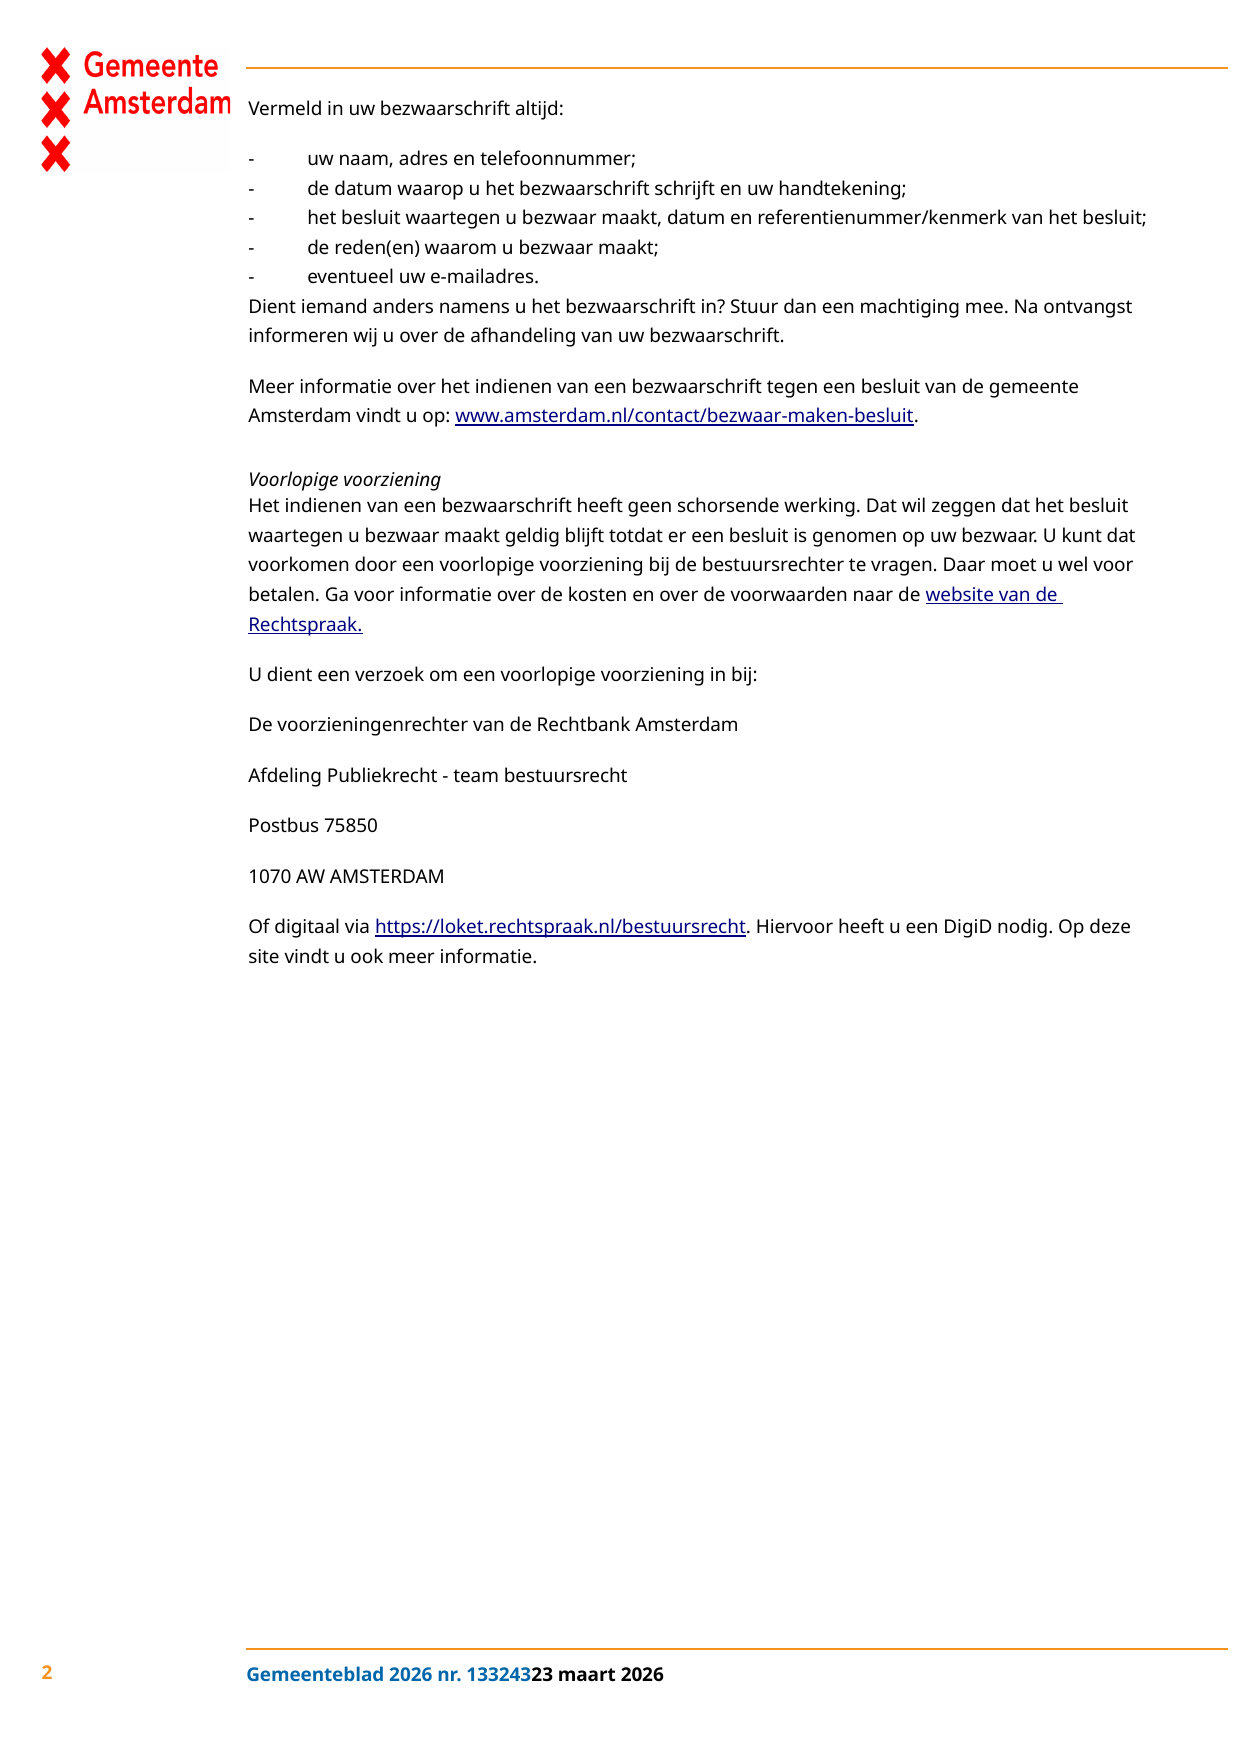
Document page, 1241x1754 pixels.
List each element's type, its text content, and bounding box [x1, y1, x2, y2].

list de reden(en) waarom u bezwaar maakt; [248, 234, 1152, 260]
text Postbus 75850 [248, 812, 1152, 838]
text 1070 AW AMSTERDAM [248, 863, 1152, 888]
list eventueel uw e-mailadres. [248, 263, 1152, 289]
list uw naam, adres en telefoonnummer; [248, 145, 1152, 171]
text Het indienen van een bezwaarschrift heeft geen schorsende werking. Dat wil zeggen dat het besluit waartegen u bezwaar maakt geldig blijft totdat er een besluit is genomen op uw bezwaar. U kunt dat voorkomen door een voorlopige voorziening bij de bestuursrechter te vragen. Daar moet u wel voor betalen. Ga voor informatie over de kosten en over de voorwaarden naar de website van de Rechtspraak. [248, 492, 1152, 636]
text Meer informatie over het indienen van een bezwaarschrift tegen een besluit van de gemeente Amsterdam vindt u op: www.amsterdam.nl/contact/bezwaar-maken-besluit. [248, 373, 1152, 428]
picture [41, 47, 231, 172]
text Of digitaal via https://loket.rechtspraak.nl/bestuursrecht. Hiervoor heeft u een DigiD nodig. Op deze site vindt u ook meer informatie. [248, 913, 1152, 968]
list de datum waarop u het bezwaarschrift schrijft en uw handtekening; [248, 175, 1152, 201]
text U dient een verzoek om een voorlopige voorziening in bij: [248, 661, 1152, 687]
text Voorlopige voorziening [248, 467, 1152, 492]
list het besluit waartegen u bezwaar maakt, datum en referentienummer/kenmerk van het besluit; [248, 204, 1152, 230]
text De voorzieningenrechter van de Rechtbank Amsterdam [248, 712, 1152, 737]
text Afdeling Publiekrecht - team bestuursrecht [248, 762, 1152, 788]
text Vermeld in uw bezwaarschrift altijd: [248, 95, 1152, 121]
text Dient iemand anders namens u het bezwaarschrift in? Stuur dan een machtiging mee. Na ontvangst informeren wij u over de afhandeling van uw bezwaarschrift. [248, 293, 1152, 348]
